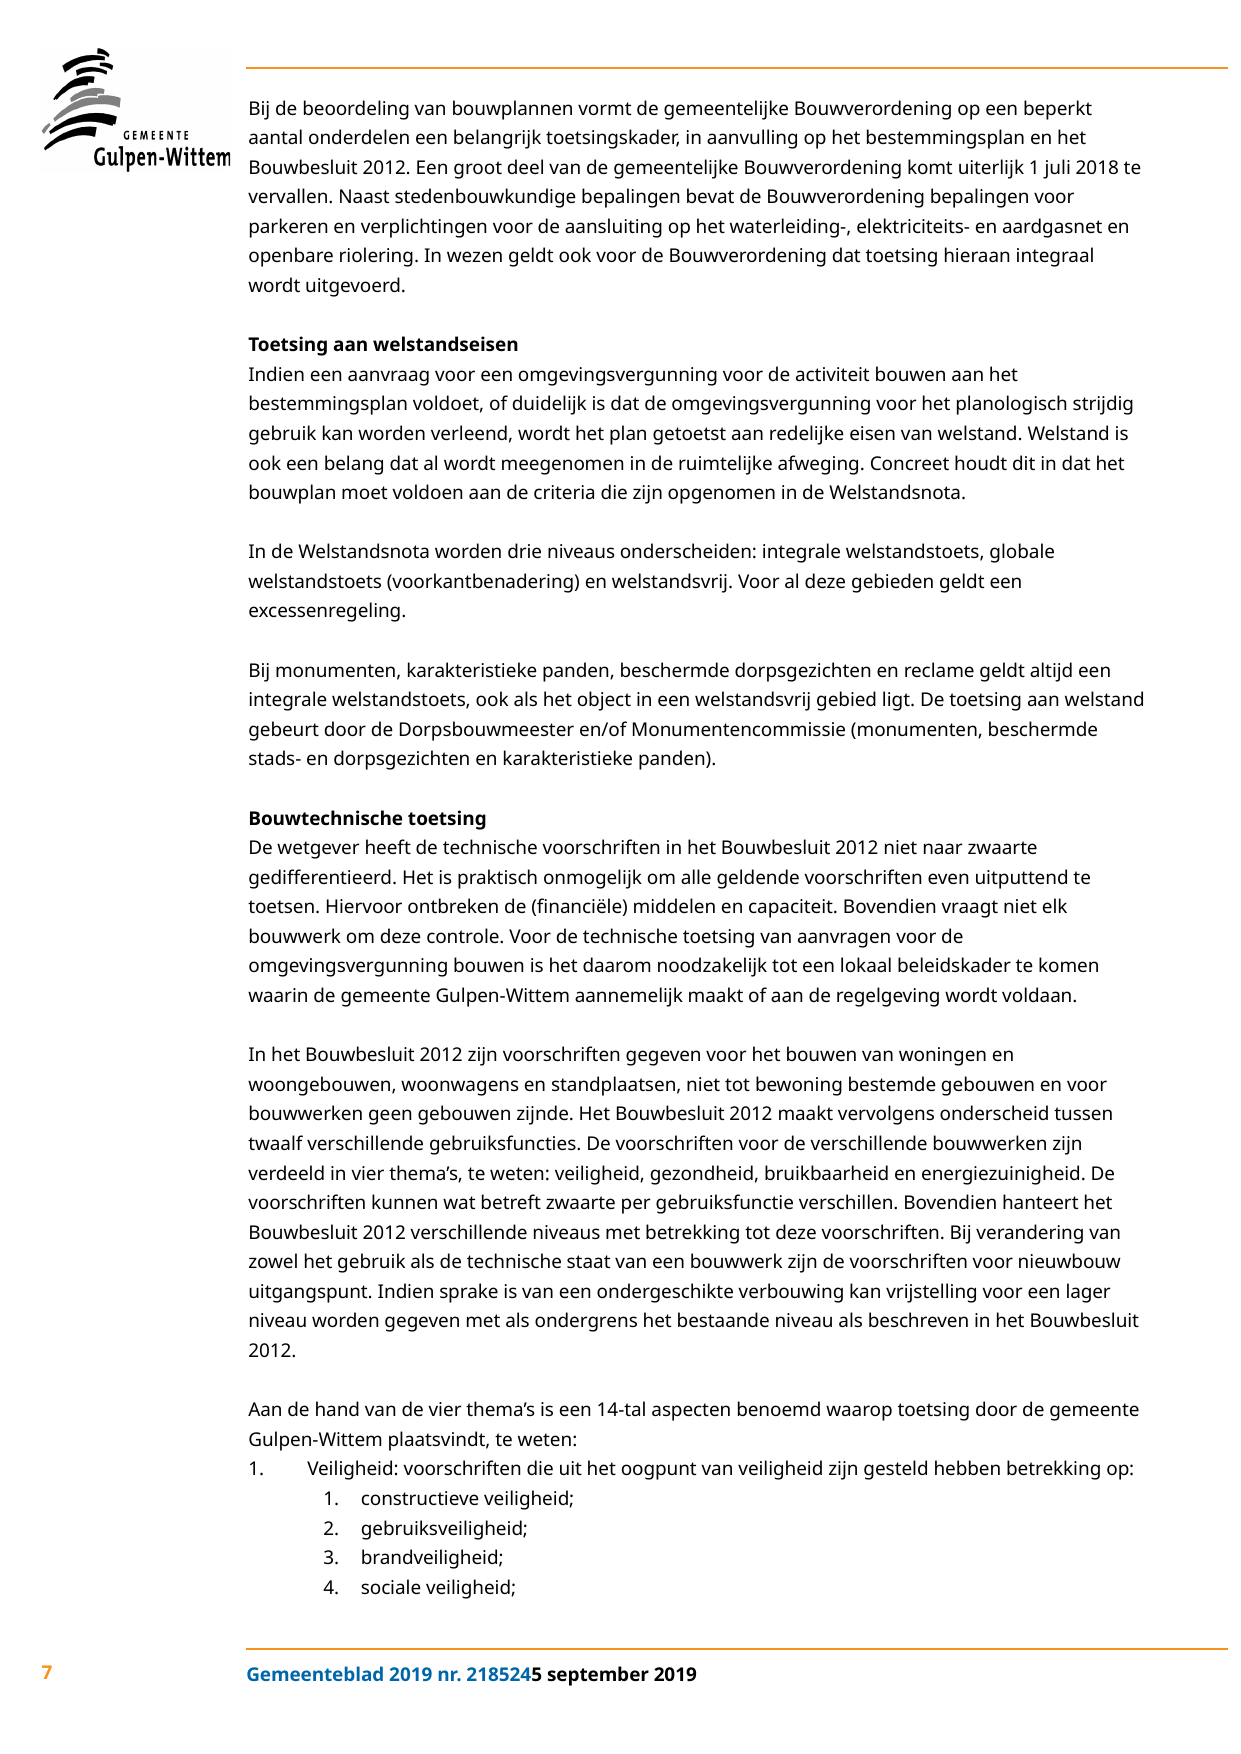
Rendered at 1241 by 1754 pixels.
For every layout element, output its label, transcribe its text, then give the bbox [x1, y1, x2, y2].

text Bouwtechnische toetsing [248, 805, 1152, 831]
text Aan de hand van de vier thema’s is een 14-tal aspecten benoemd waarop toetsing door de gemeente Gulpen-Wittem plaatsvindt, te weten: [248, 1396, 1152, 1452]
list Veiligheid: voorschriften die uit het oogpunt van veiligheid zijn gesteld hebben betrekking op: [248, 1456, 1152, 1481]
text Bij de beoordeling van bouwplannen vormt de gemeentelijke Bouwverordening op een beperkt aantal onderdelen een belangrijk toetsingskader, in aanvulling op het bestemmingsplan en het Bouwbesluit 2012. Een groot deel van de gemeentelijke Bouwverordening komt uiterlijk 1 juli 2018 te vervallen. Naast stedenbouwkundige bepalingen bevat de Bouwverordening bepalingen voor parkeren en verplichtingen voor de aansluiting op het waterleiding-, elektriciteits- en aardgasnet en openbare riolering. In wezen geldt ook voor de Bouwverordening dat toetsing hieraan integraal wordt uitgevoerd. [248, 95, 1152, 298]
list brandveiligheid; [323, 1544, 1152, 1570]
list sociale veiligheid; [323, 1574, 1152, 1600]
text In het Bouwbesluit 2012 zijn voorschriften gegeven voor het bouwen van woningen en woongebouwen, woonwagens en standplaatsen, niet tot bewoning bestemde gebouwen en voor bouwwerken geen gebouwen zijnde. Het Bouwbesluit 2012 maakt vervolgens onderscheid tussen twaalf verschillende gebruiksfuncties. De voorschriften voor de verschillende bouwwerken zijn verdeeld in vier thema’s, te weten: veiligheid, gezondheid, bruikbaarheid en energiezuinigheid. De voorschriften kunnen wat betreft zwaarte per gebruiksfunctie verschillen. Bovendien hanteert het Bouwbesluit 2012 verschillende niveaus met betrekking tot deze voorschriften. Bij verandering van zowel het gebruik als de technische staat van een bouwwerk zijn de voorschriften voor nieuwbouw uitgangspunt. Indien sprake is van een ondergeschikte verbouwing kan vrijstelling voor een lager niveau worden gegeven met als ondergrens het bestaande niveau als beschreven in het Bouwbesluit 2012. [248, 1041, 1152, 1363]
list gebruiksveiligheid; [323, 1515, 1152, 1541]
list constructieve veiligheid; [323, 1485, 1152, 1511]
text De wetgever heeft de technische voorschriften in het Bouwbesluit 2012 niet naar zwaarte gedifferentieerd. Het is praktisch onmogelijk om alle geldende voorschriften even uitputtend te toetsen. Hiervoor ontbreken de (financiële) middelen en capaciteit. Bovendien vraagt niet elk bouwwerk om deze controle. Voor de technische toetsing van aanvragen voor de omgevingsvergunning bouwen is het daarom noodzakelijk tot een lokaal beleidskader te komen waarin de gemeente Gulpen-Wittem aannemelijk maakt of aan de regelgeving wordt voldaan. [248, 834, 1152, 1008]
text In de Welstandsnota worden drie niveaus onderscheiden: integrale welstandstoets, globale welstandstoets (voorkantbenadering) en welstandsvrij. Voor al deze gebieden geldt een excessenregeling. [248, 538, 1152, 623]
picture [41, 47, 231, 172]
text Indien een aanvraag voor een omgevingsvergunning voor de activiteit bouwen aan het bestemmingsplan voldoet, of duidelijk is dat de omgevingsvergunning voor het planologisch strijdig gebruik kan worden verleend, wordt het plan getoetst aan redelijke eisen van welstand. Welstand is ook een belang dat al wordt meegenomen in de ruimtelijke afweging. Concreet houdt dit in dat het bouwplan moet voldoen aan de criteria die zijn opgenomen in de Welstandsnota. [248, 361, 1152, 505]
text Bij monumenten, karakteristieke panden, beschermde dorpsgezichten en reclame geldt altijd een integrale welstandstoets, ook als het object in een welstandsvrij gebied ligt. De toetsing aan welstand gebeurt door de Dorpsbouwmeester en/of Monumentencommissie (monumenten, beschermde stads- en dorpsgezichten en karakteristieke panden). [248, 657, 1152, 771]
text Toetsing aan welstandseisen [248, 331, 1152, 357]
